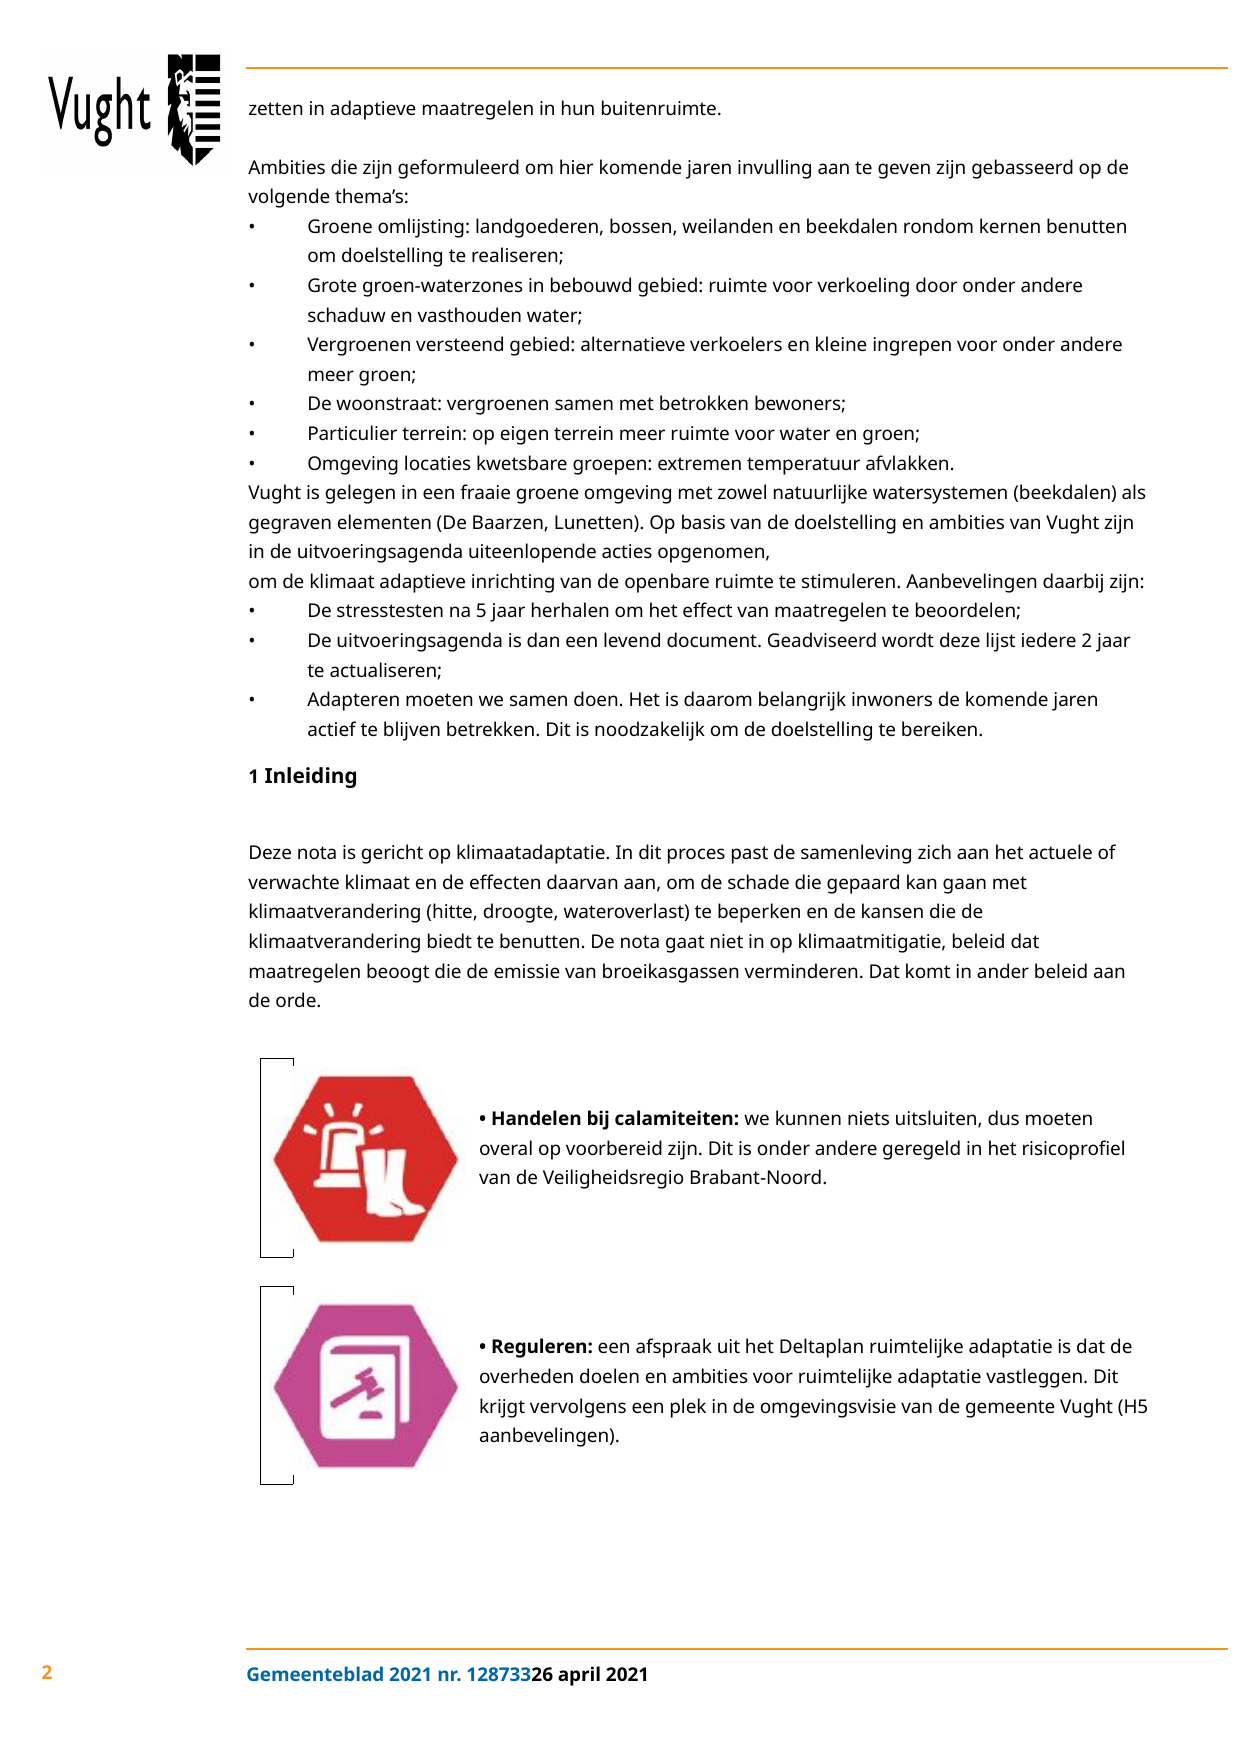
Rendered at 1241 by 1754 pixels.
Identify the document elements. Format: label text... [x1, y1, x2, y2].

picture [268, 1066, 466, 1249]
picture [268, 1295, 466, 1475]
list Vergroenen versteend gebied: alternatieve verkoelers en kleine ingrepen voor onder andere meer groen; [248, 331, 1152, 387]
table_cell [248, 1275, 479, 1501]
list Adapteren moeten we samen doen. Het is daarom belangrijk inwoners de komende jaren actief te blijven betrekken. Dit is noodzakelijk om de doelstelling te bereiken. [248, 686, 1152, 742]
list De stresstesten na 5 jaar herhalen om het effect van maatregelen te beoordelen; [248, 598, 1152, 623]
list Particulier terrein: op eigen terrein meer ruimte voor water en groen; [248, 420, 1152, 446]
list De woonstraat: vergroenen samen met betrokken bewoners; [248, 391, 1152, 416]
table_header [248, 1046, 479, 1274]
text Ambities die zijn geformuleerd om hier komende jaren invulling aan te geven zijn gebasseerd op de volgende thema’s: [248, 154, 1152, 209]
table_cell • Reguleren: een afspraak uit het Deltaplan ruimtelijke adaptatie is dat de overheden doelen en ambities voor ruimtelijke adaptatie vastleggen. Dit krijgt vervolgens een plek in de omgevingsvisie van de gemeente Vught (H5 aanbevelingen). [479, 1275, 1152, 1501]
text om de klimaat adaptieve inrichting van de openbare ruimte te stimuleren. Aanbevelingen daarbij zijn: [248, 568, 1152, 594]
list De uitvoeringsagenda is dan een levend document. Geadviseerd wordt deze lijst iedere 2 jaar te actualiseren; [248, 627, 1152, 683]
text zetten in adaptieve maatregelen in hun buitenruimte. [248, 95, 1152, 121]
table_header • Handelen bij calamiteiten: we kunnen niets uitsluiten, dus moeten overal op voorbereid zijn. Dit is onder andere geregeld in het risicoprofiel van de Veiligheidsregio Brabant-Noord. [479, 1046, 1152, 1274]
list Groene omlijsting: landgoederen, bossen, weilanden en beekdalen rondom kernen benutten om doelstelling te realiseren; [248, 213, 1152, 268]
table_header Deze nota is gericht op klimaatadaptatie. In dit proces past de samenleving zich aan het actuele of verwachte klimaat en de effecten daarvan aan, om de schade die gepaard kan gaan met klimaatverandering (hitte, droogte, wateroverlast) te beperken en de kansen die de klimaatverandering biedt te benutten. De nota gaat niet in op klimaatmitigatie, beleid dat maatregelen beoogt die de emissie van broeikasgassen verminderen. Dat komt in ander beleid aan de orde. [248, 840, 1152, 1013]
text 1 Inleiding [248, 762, 1152, 790]
text Vught is gelegen in een fraaie groene omgeving met zowel natuurlijke watersystemen (beekdalen) als gegraven elementen (De Baarzen, Lunetten). Op basis van de doelstelling en ambities van Vught zijn in de uitvoeringsagenda uiteenlopende acties opgenomen, [248, 479, 1152, 564]
picture [41, 47, 231, 172]
list Grote groen-waterzones in bebouwd gebied: ruimte voor verkoeling door onder andere schaduw en vasthouden water; [248, 272, 1152, 328]
list Omgeving locaties kwetsbare groepen: extremen temperatuur afvlakken. [248, 450, 1152, 476]
